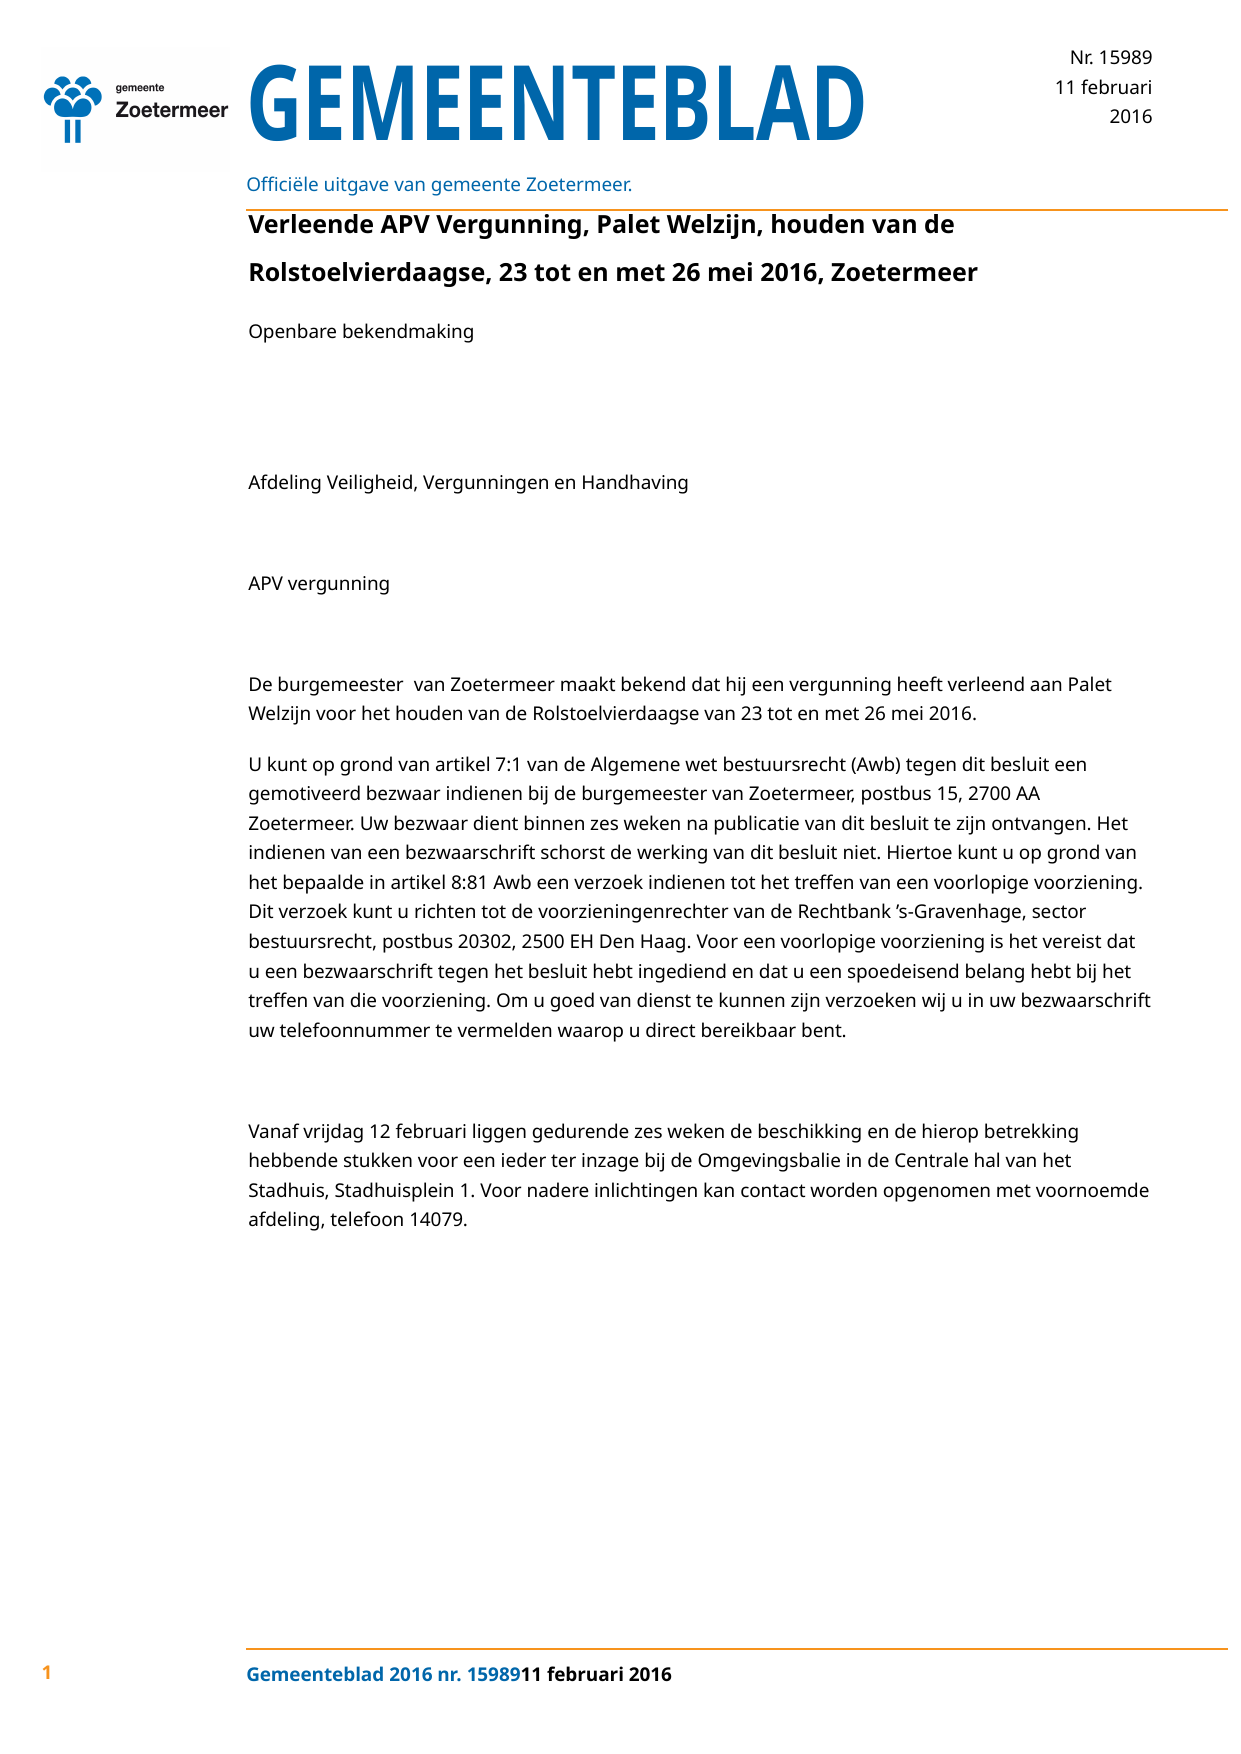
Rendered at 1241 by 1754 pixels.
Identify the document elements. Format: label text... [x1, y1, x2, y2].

text U kunt op grond van artikel 7:1 van de Algemene wet bestuursrecht (Awb) tegen dit besluit een gemotiveerd bezwaar indienen bij de burgemeester van Zoetermeer, postbus 15, 2700 AA Zoetermeer. Uw bezwaar dient binnen zes weken na publicatie van dit besluit te zijn ontvangen. Het indienen van een bezwaarschrift schorst de werking van dit besluit niet. Hiertoe kunt u op grond van het bepaalde in artikel 8:81 Awb een verzoek indienen tot het treffen van een voorlopige voorziening. Dit verzoek kunt u richten tot de voorzieningenrechter van de Rechtbank ’s-Gravenhage, sector bestuursrecht, postbus 20302, 2500 EH Den Haag. Voor een voorlopige voorziening is het vereist dat u een bezwaarschrift tegen het besluit hebt ingediend en dat u een spoedeisend belang hebt bij het treffen van die voorziening. Om u goed van dienst te kunnen zijn verzoeken wij u in uw bezwaarschrift uw telefoonnummer te vermelden waarop u direct bereikbaar bent. [248, 751, 1152, 1043]
picture [41, 47, 231, 172]
text De burgemeester van Zoetermeer maakt bekend dat hij een vergunning heeft verleend aan Palet Welzijn voor het houden van de Rolstoelvierdaagse van 23 tot en met 26 mei 2016. [248, 671, 1152, 726]
text Openbare bekendmaking [248, 318, 1152, 344]
text Vanaf vrijdag 12 februari liggen gedurende zes weken de beschikking en de hierop betrekking hebbende stukken voor een ieder ter inzage bij de Omgevingsbalie in de Centrale hal van het Stadhuis, Stadhuisplein 1. Voor nadere inlichtingen kan contact worden opgenomen met voornoemde afdeling, telefoon 14079. [248, 1118, 1152, 1232]
text Verleende APV Vergunning, Palet Welzijn, houden van de Rolstoelvierdaagse, 23 tot en met 26 mei 2016, Zoetermeer [248, 211, 1152, 288]
text APV vergunning [248, 570, 1152, 596]
text Afdeling Veiligheid, Vergunningen en Handhaving [248, 469, 1152, 495]
